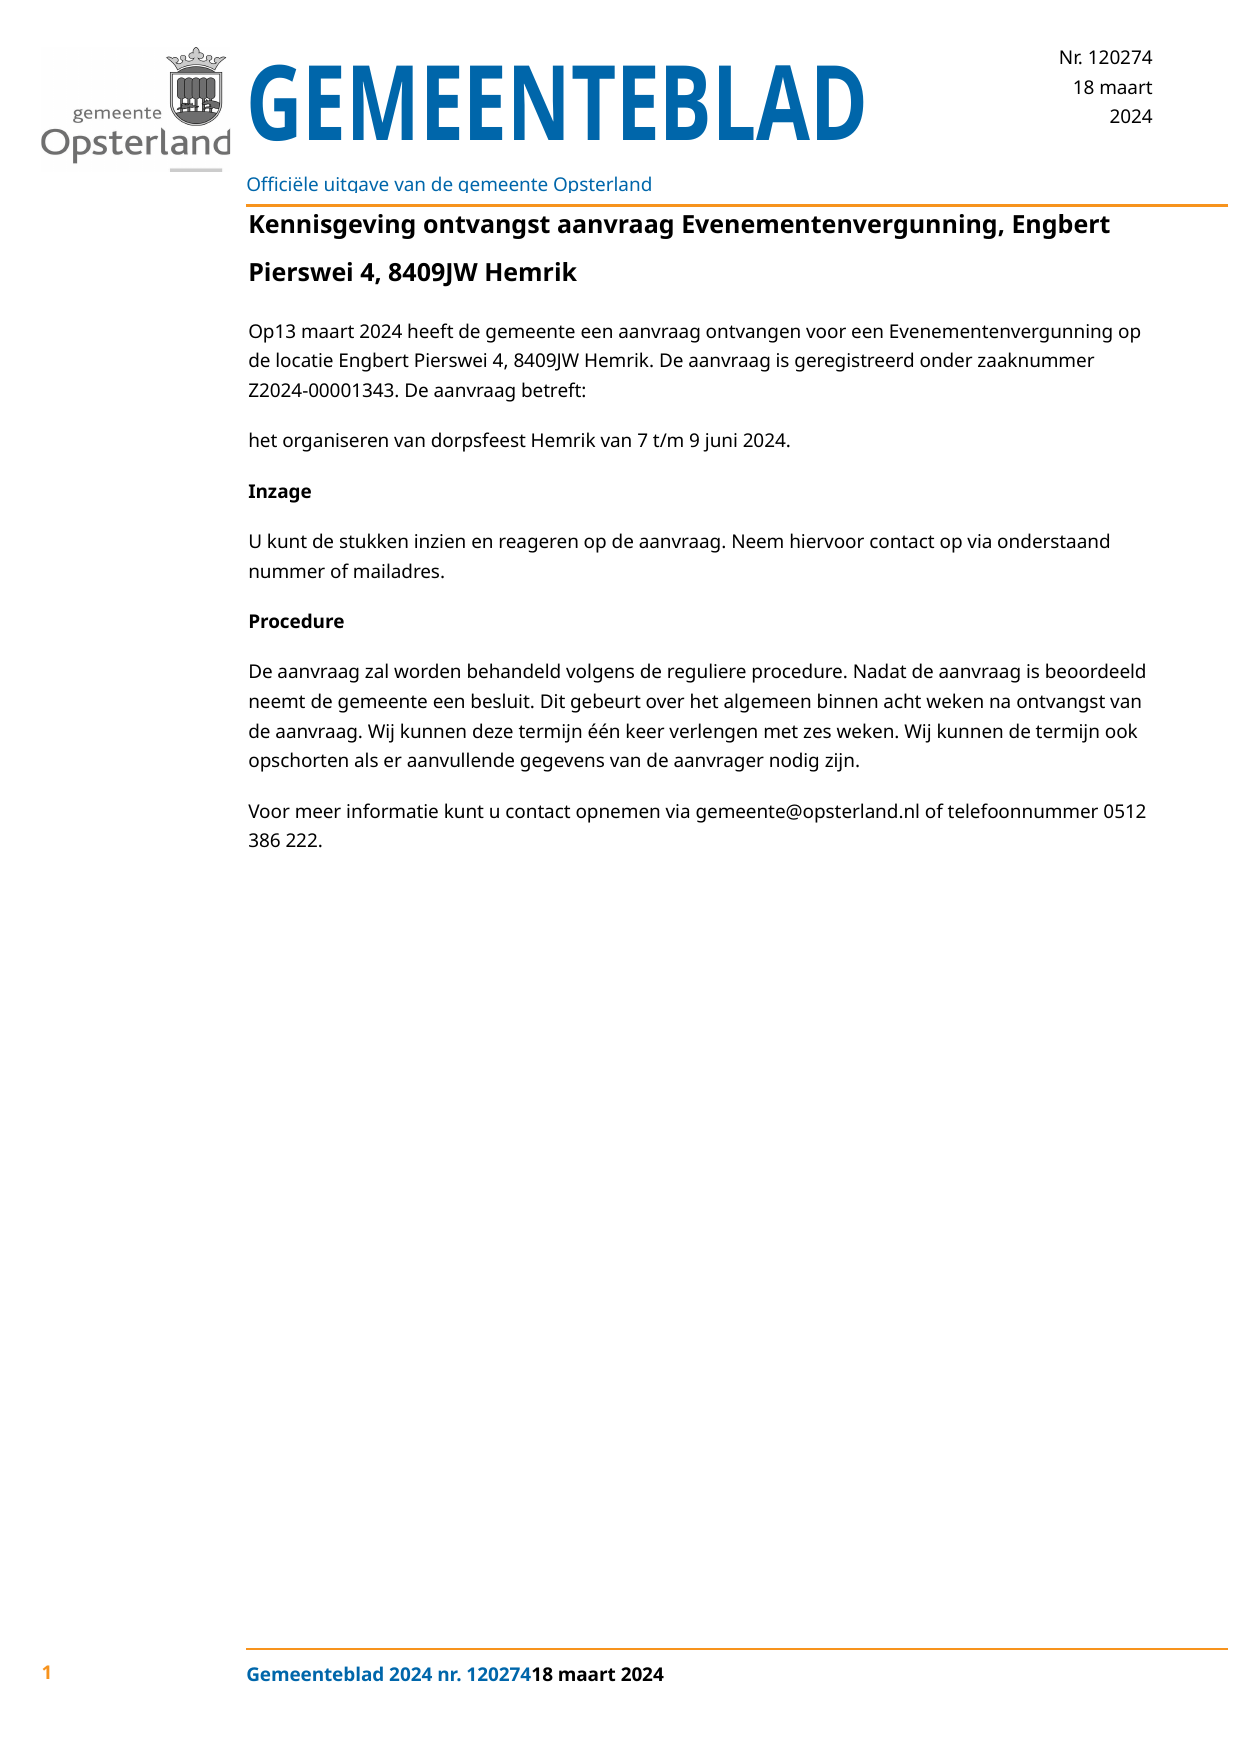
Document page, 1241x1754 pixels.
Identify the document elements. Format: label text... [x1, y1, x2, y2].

text het organiseren van dorpsfeest Hemrik van 7 t/m 9 juni 2024. [248, 427, 1152, 453]
text De aanvraag zal worden behandeld volgens de reguliere procedure. Nadat de aanvraag is beoordeeld neemt de gemeente een besluit. Dit gebeurt over het algemeen binnen acht weken na ontvangst van de aanvraag. Wij kunnen deze termijn één keer verlengen met zes weken. Wij kunnen de termijn ook opschorten als er aanvullende gegevens van de aanvrager nodig zijn. [248, 659, 1152, 773]
text Op13 maart 2024 heeft de gemeente een aanvraag ontvangen voor een Evenementenvergunning op de locatie Engbert Pierswei 4, 8409JW Hemrik. De aanvraag is geregistreerd onder zaaknummer Z2024-00001343. De aanvraag betreft: [248, 318, 1152, 403]
text Voor meer informatie kunt u contact opnemen via gemeente@opsterland.nl of telefoonnummer 0512 386 222. [248, 798, 1152, 853]
text Procedure [248, 608, 1152, 634]
picture [41, 47, 231, 172]
text Kennisgeving ontvangst aanvraag Evenementenvergunning, Engbert Pierswei 4, 8409JW Hemrik [248, 207, 1152, 288]
text Inzage [248, 478, 1152, 504]
text U kunt de stukken inzien en reageren op de aanvraag. Neem hiervoor contact op via onderstaand nummer of mailadres. [248, 528, 1152, 584]
